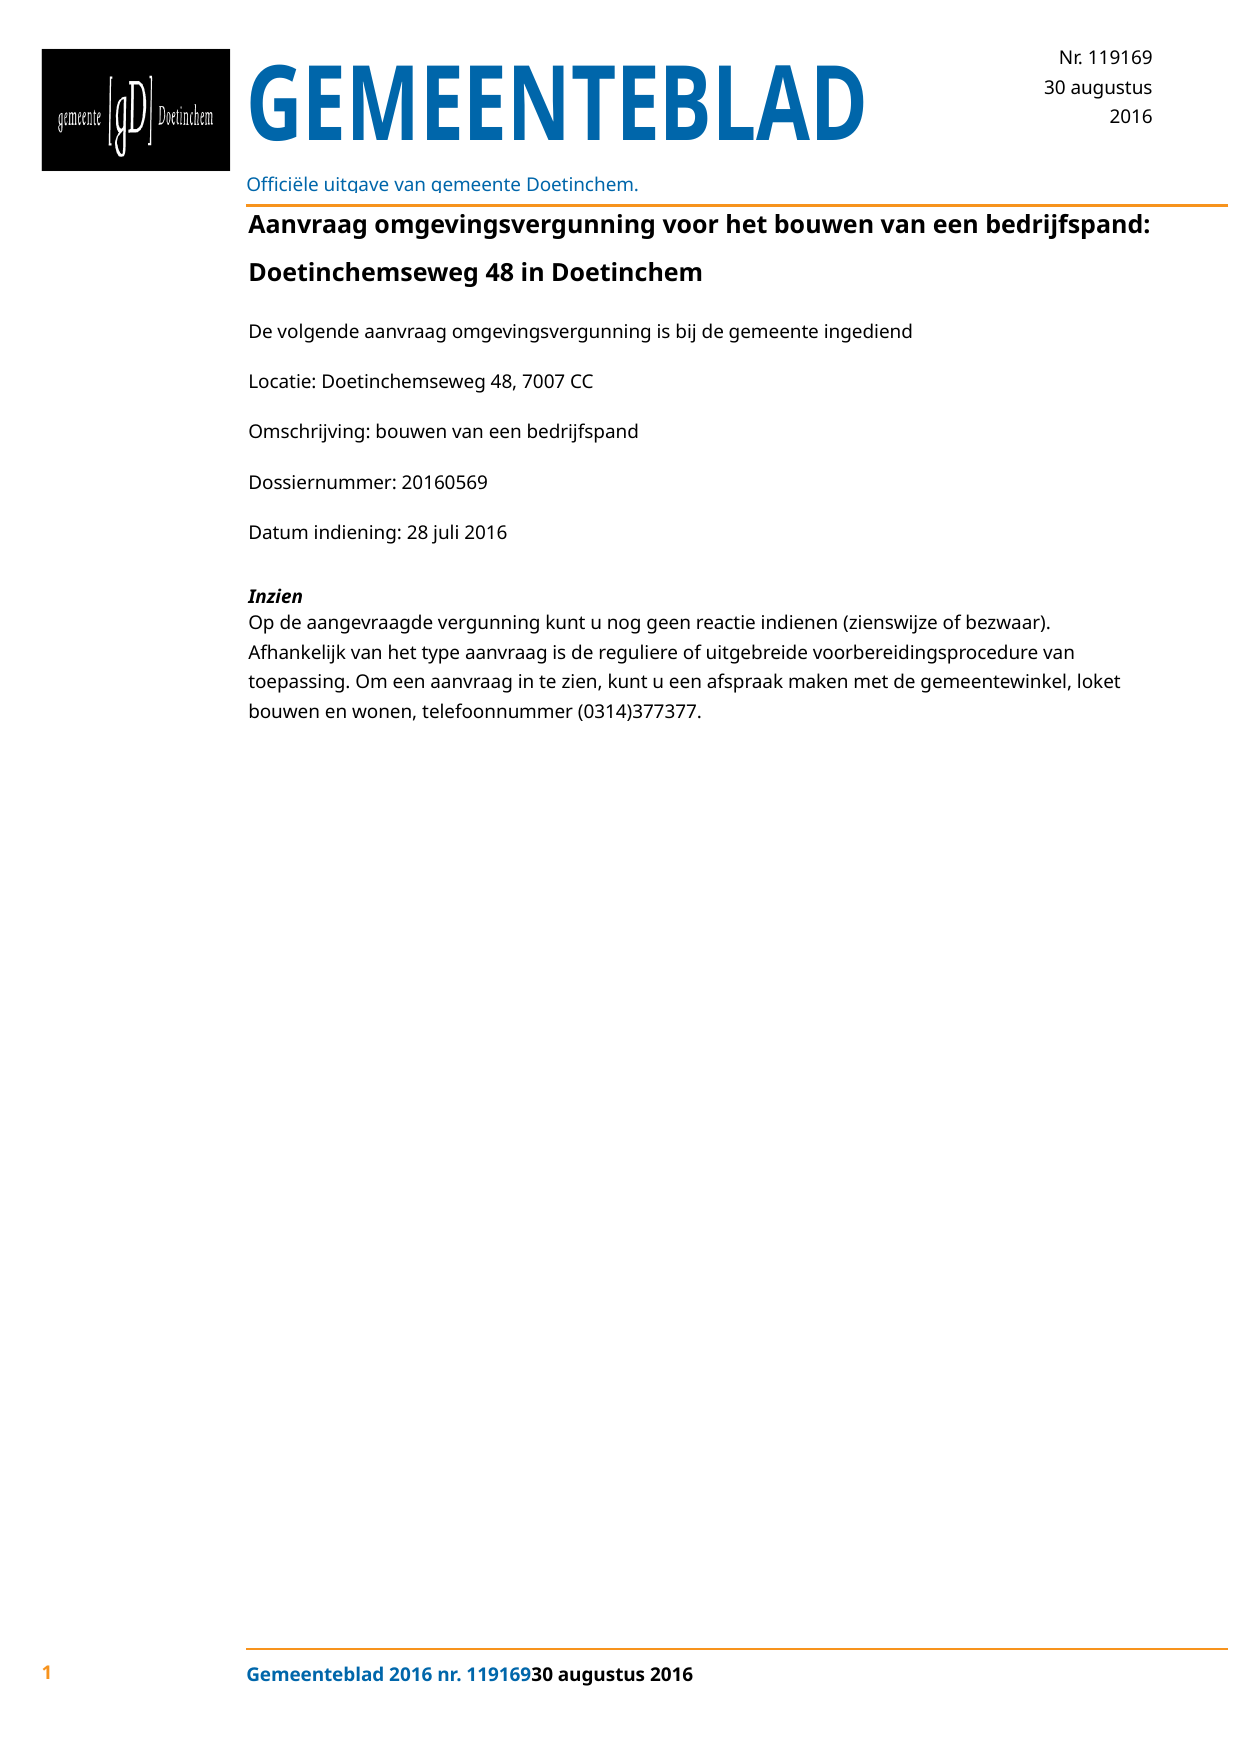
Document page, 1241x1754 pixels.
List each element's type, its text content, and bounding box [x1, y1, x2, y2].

text De volgende aanvraag omgevingsvergunning is bij de gemeente ingediend [248, 318, 1152, 344]
picture [41, 47, 231, 172]
text Aanvraag omgevingsvergunning voor het bouwen van een bedrijfspand: Doetinchemseweg 48 in Doetinchem [248, 207, 1152, 288]
text Inzien [248, 583, 1152, 609]
text Datum indiening: 28 juli 2016 [248, 519, 1152, 545]
text Locatie: Doetinchemseweg 48, 7007 CC [248, 368, 1152, 394]
text Omschrijving: bouwen van een bedrijfspand [248, 419, 1152, 444]
text Op de aangevraagde vergunning kunt u nog geen reactie indienen (zienswijze of bezwaar). Afhankelijk van het type aanvraag is de reguliere of uitgebreide voorbereidingsprocedure van toepassing. Om een aanvraag in te zien, kunt u een afspraak maken met de gemeentewinkel, loket bouwen en wonen, telefoonnummer (0314)377377. [248, 609, 1152, 724]
text Dossiernummer: 20160569 [248, 469, 1152, 495]
